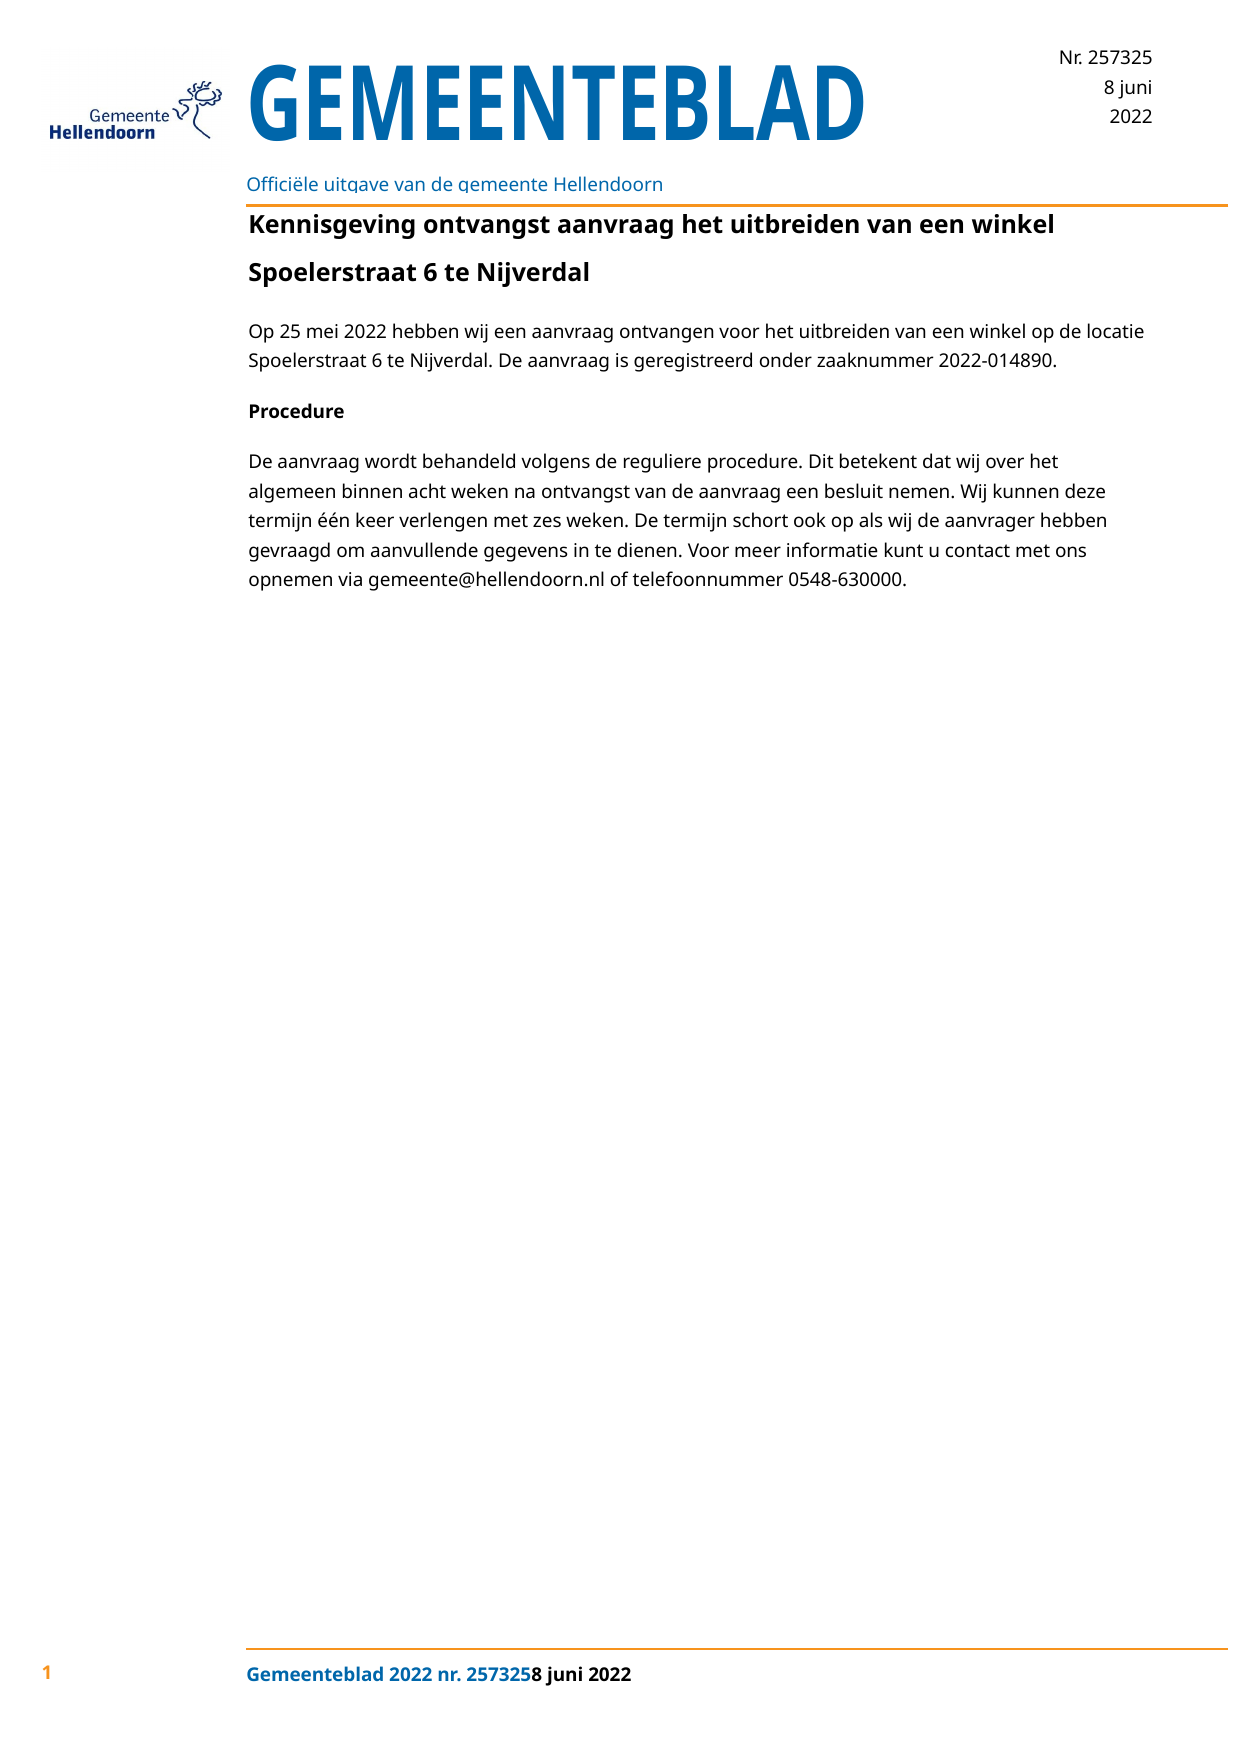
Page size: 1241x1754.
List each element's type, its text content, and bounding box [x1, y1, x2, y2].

text Procedure [248, 398, 1152, 424]
picture [41, 47, 231, 172]
text Kennisgeving ontvangst aanvraag het uitbreiden van een winkel Spoelerstraat 6 te Nijverdal [248, 207, 1152, 288]
text Op 25 mei 2022 hebben wij een aanvraag ontvangen voor het uitbreiden van een winkel op de locatie Spoelerstraat 6 te Nijverdal. De aanvraag is geregistreerd onder zaaknummer 2022-014890. [248, 318, 1152, 373]
text De aanvraag wordt behandeld volgens de reguliere procedure. Dit betekent dat wij over het algemeen binnen acht weken na ontvangst van de aanvraag een besluit nemen. Wij kunnen deze termijn één keer verlengen met zes weken. De termijn schort ook op als wij de aanvrager hebben gevraagd om aanvullende gegevens in te dienen. Voor meer informatie kunt u contact met ons opnemen via gemeente@hellendoorn.nl of telefoonnummer 0548-630000. [248, 448, 1152, 592]
